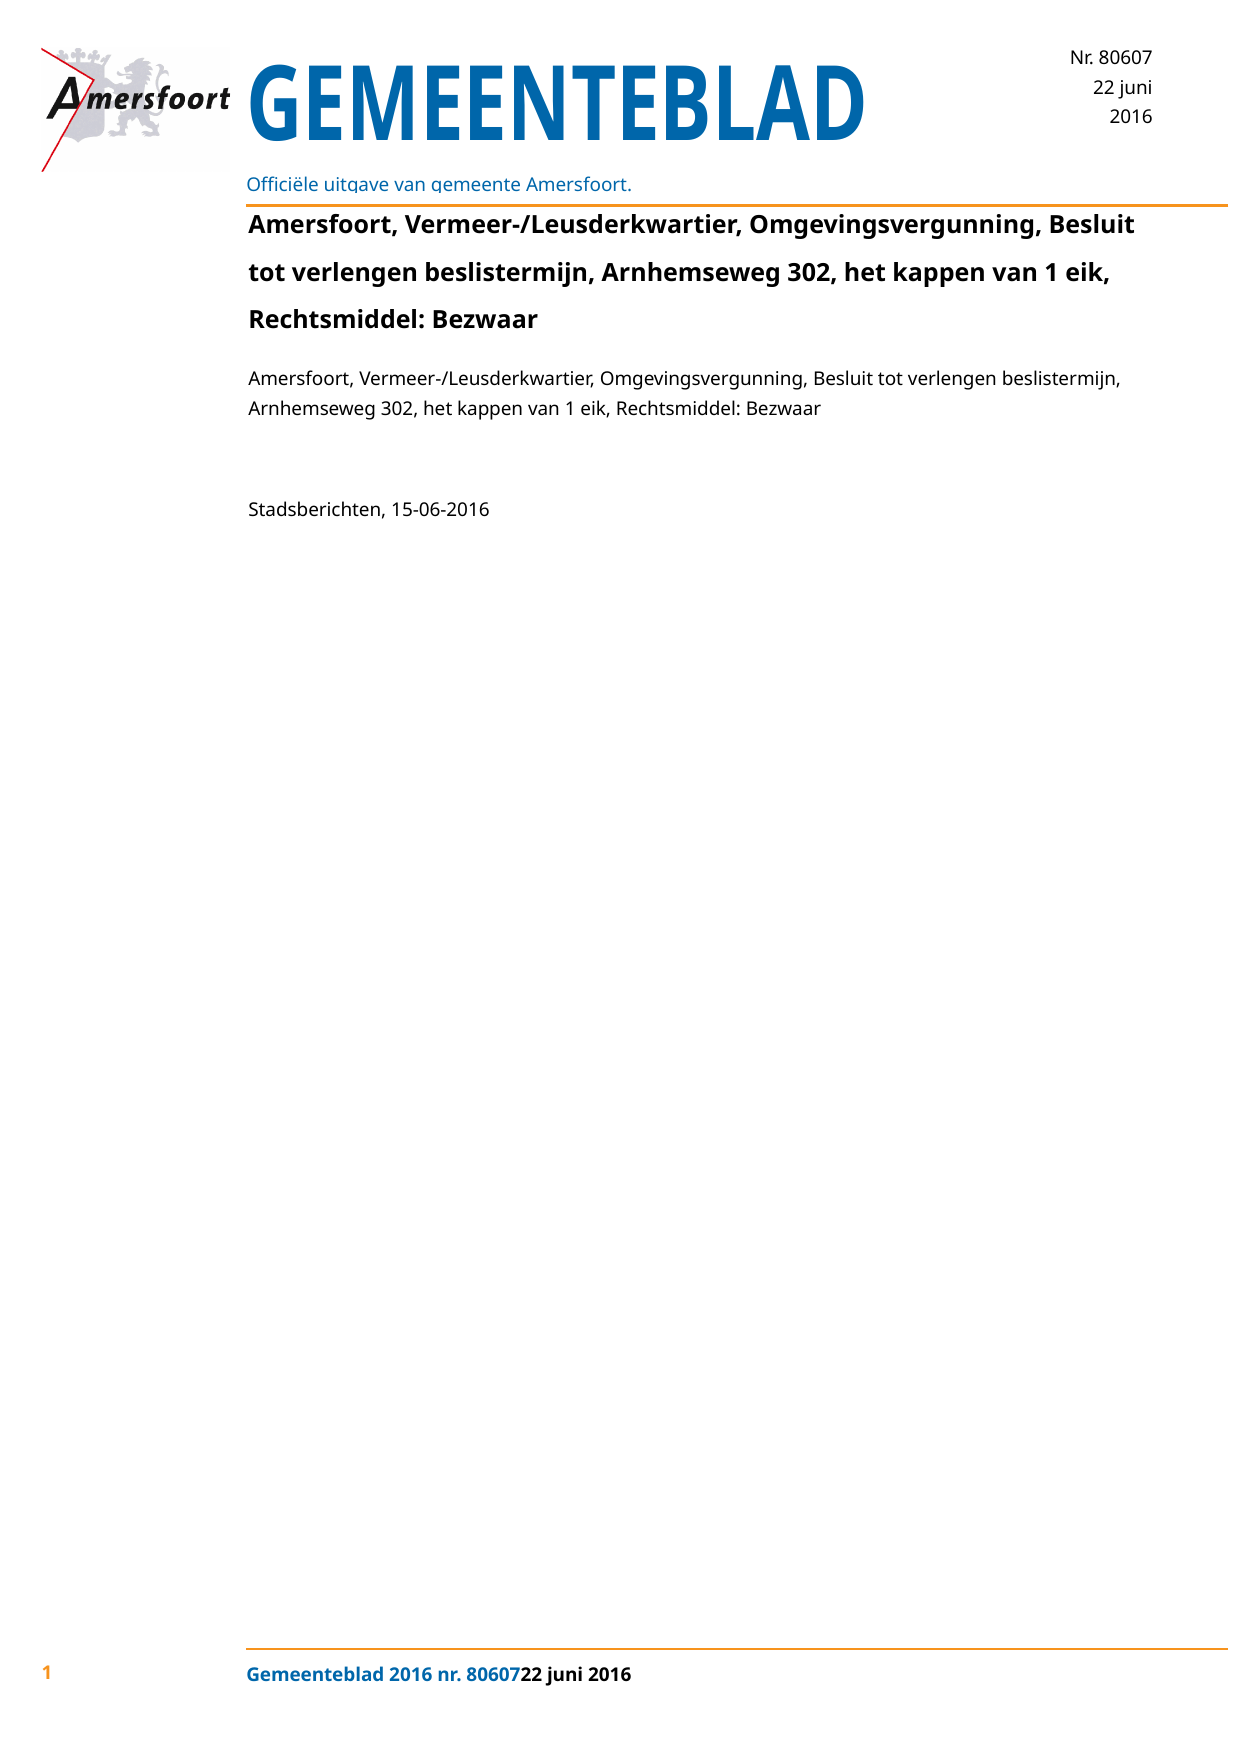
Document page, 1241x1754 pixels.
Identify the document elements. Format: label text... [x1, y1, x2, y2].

text Amersfoort, Vermeer-/Leusderkwartier, Omgevingsvergunning, Besluit tot verlengen beslistermijn, Arnhemseweg 302, het kappen van 1 eik, Rechtsmiddel: Bezwaar [248, 366, 1152, 421]
picture [41, 47, 231, 172]
text Stadsberichten, 15-06-2016 [248, 496, 1152, 522]
text Amersfoort, Vermeer-/Leusderkwartier, Omgevingsvergunning, Besluit tot verlengen beslistermijn, Arnhemseweg 302, het kappen van 1 eik, Rechtsmiddel: Bezwaar [248, 207, 1152, 336]
